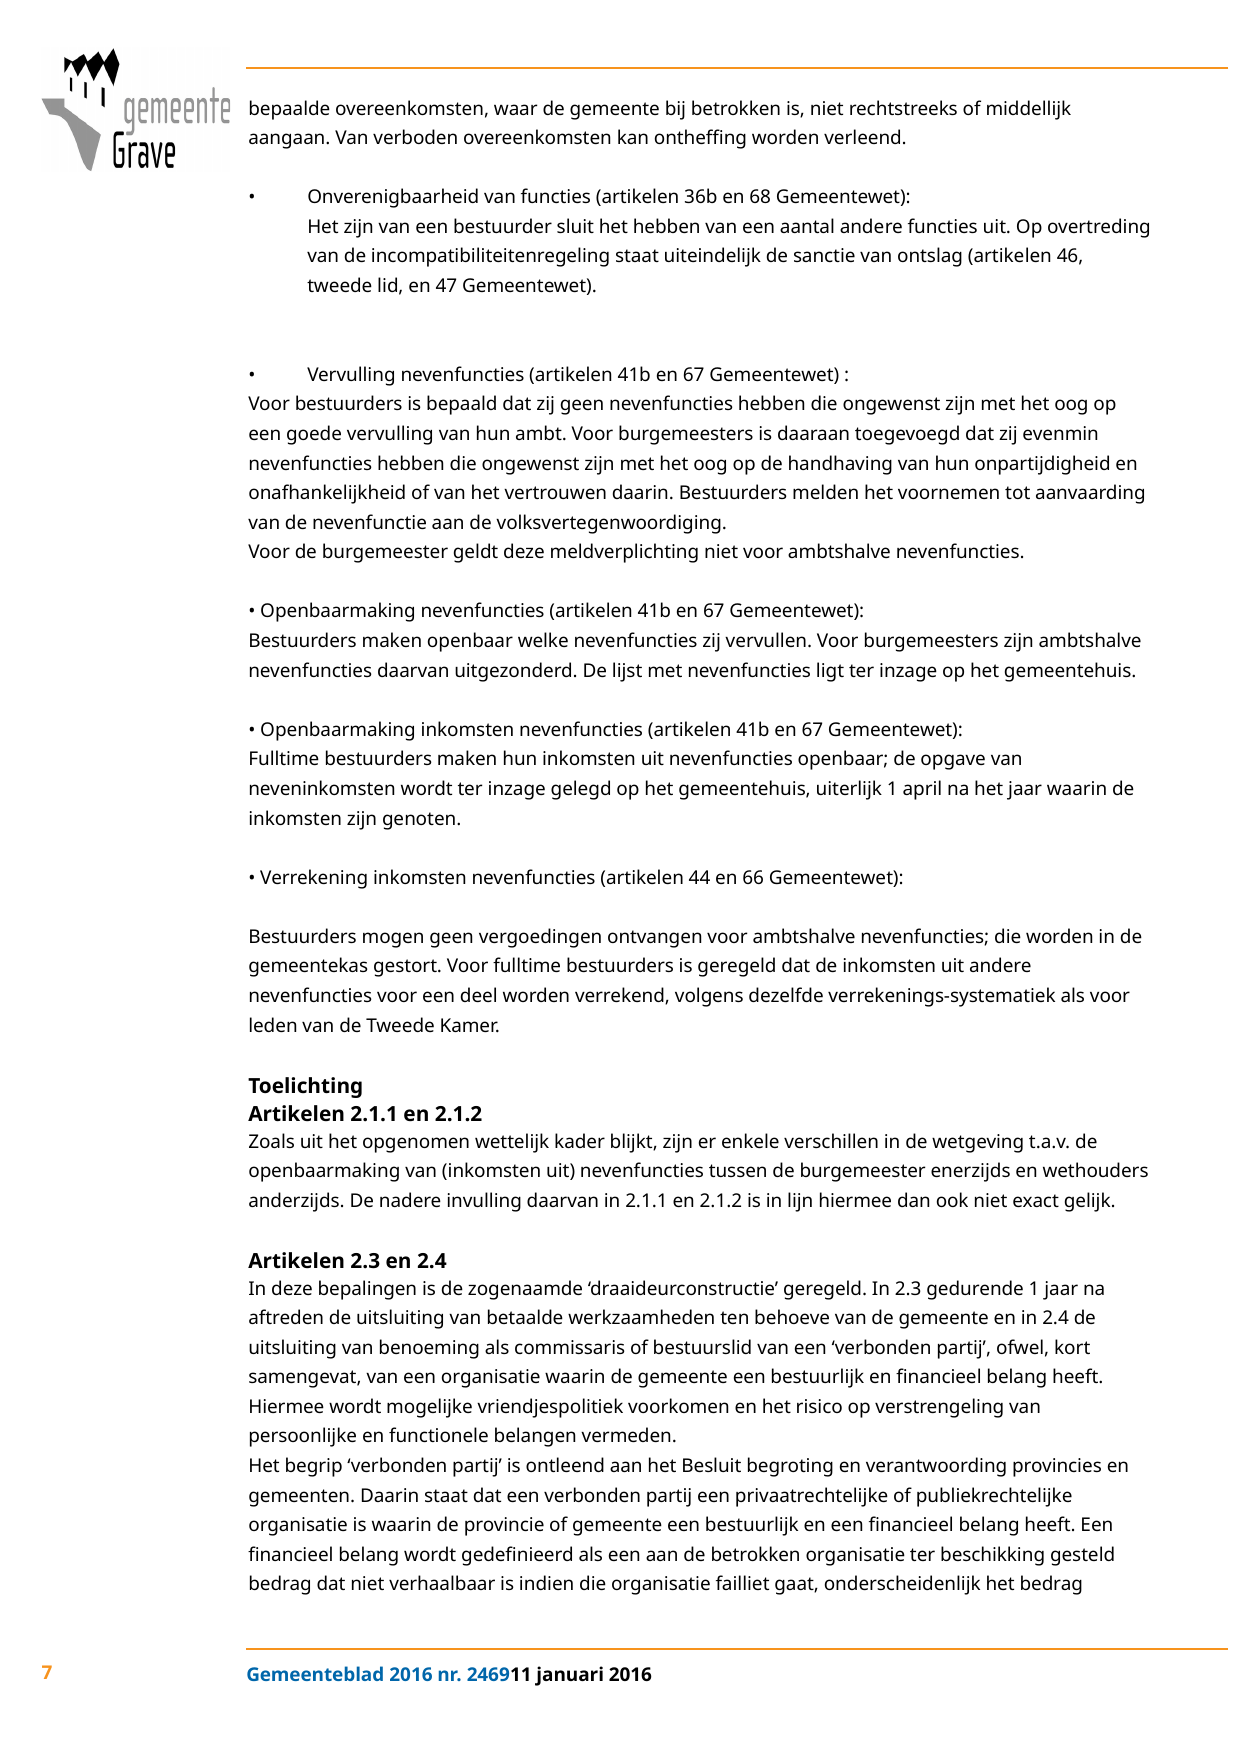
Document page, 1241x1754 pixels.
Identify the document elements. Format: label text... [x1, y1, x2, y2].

picture [41, 47, 231, 172]
text • Openbaarmaking nevenfuncties (artikelen 41b en 67 Gemeentewet): [248, 598, 1152, 623]
text • Openbaarmaking inkomsten nevenfuncties (artikelen 41b en 67 Gemeentewet): [248, 716, 1152, 742]
text Voor bestuurders is bepaald dat zij geen nevenfuncties hebben die ongewenst zijn met het oog op een goede vervulling van hun ambt. Voor burgemeesters is daaraan toegevoegd dat zij evenmin nevenfuncties hebben die ongewenst zijn met het oog op de handhaving van hun onpartijdigheid en onafhankelijkheid of van het vertrouwen daarin. Bestuurders melden het voornemen tot aanvaarding van de nevenfunctie aan de volksvertegenwoordiging. [248, 391, 1152, 535]
list Vervulling nevenfuncties (artikelen 41b en 67 Gemeentewet) : [248, 361, 1152, 387]
text • Verrekening inkomsten nevenfuncties (artikelen 44 en 66 Gemeentewet): [248, 864, 1152, 890]
text Bestuurders mogen geen vergoedingen ontvangen voor ambtshalve nevenfuncties; die worden in de gemeentekas gestort. Voor fulltime bestuurders is geregeld dat de inkomsten uit andere nevenfuncties voor een deel worden verrekend, volgens dezelfde verrekenings-systematiek als voor leden van de Tweede Kamer. [248, 923, 1152, 1038]
text Artikelen 2.1.1 en 2.1.2 [248, 1099, 1152, 1128]
text bepaalde overeenkomsten, waar de gemeente bij betrokken is, niet rechtstreeks of middellijk aangaan. Van verboden overeenkomsten kan ontheffing worden verleend. [248, 95, 1152, 150]
text Bestuurders maken openbaar welke nevenfuncties zij vervullen. Voor burgemeesters zijn ambtshalve nevenfuncties daarvan uitgezonderd. De lijst met nevenfuncties ligt ter inzage op het gemeentehuis. [248, 627, 1152, 683]
list Het zijn van een bestuurder sluit het hebben van een aantal ande­re functies uit. Op overtreding van de incompatibiliteitenregeling staat uiteindelijk de sanctie van ontslag (artike­len 46, tweede lid, en 47 Gemeentewet). [248, 213, 1152, 298]
text Voor de burgemeester geldt deze meldverplichting niet voor ambtshalve nevenfuncties. [248, 538, 1152, 564]
text Artikelen 2.3 en 2.4 [248, 1246, 1152, 1275]
text Toelichting [248, 1071, 1152, 1099]
text Het begrip ‘verbonden partij’ is ontleend aan het Besluit begroting en verantwoording provincies en gemeenten. Daarin staat dat een verbonden partij een privaatrechtelijke of publiekrechtelijke organisatie is waarin de provincie of gemeente een bestuurlijk en een financieel belang heeft. Een financieel belang wordt gedefinieerd als een aan de betrokken organisatie ter beschikking gesteld bedrag dat niet verhaalbaar is indien die organisatie failliet gaat, onderscheidenlijk het bedrag [248, 1452, 1152, 1596]
text In deze bepalingen is de zogenaamde ‘draaideurconstructie’ geregeld. In 2.3 gedurende 1 jaar na aftreden de uitsluiting van betaalde werkzaamheden ten behoeve van de gemeente en in 2.4 de uitsluiting van benoeming als commissaris of bestuurslid van een ‘verbonden partij’, ofwel, kort samengevat, van een organisatie waarin de gemeente een bestuurlijk en financieel belang heeft. Hiermee wordt mogelijke vriendjespolitiek voorkomen en het risico op verstrengeling van persoonlijke en functionele belangen vermeden. [248, 1275, 1152, 1448]
list Onverenigbaarheid van functies (artikelen 36b en 68 Gemeentewet): [248, 183, 1152, 209]
text Fulltime bestuurders maken hun inkomsten uit nevenfuncties openbaar; de opgave van neveninkomsten wordt ter inzage gelegd op het gemeentehuis, uiterlijk 1 april na het jaar waarin de inkomsten zijn genoten. [248, 746, 1152, 831]
text Zoals uit het opgenomen wettelijk kader blijkt, zijn er enkele verschillen in de wetgeving t.a.v. de openbaarmaking van (inkomsten uit) nevenfuncties tussen de burgemeester enerzijds en wethouders anderzijds. De nadere invulling daarvan in 2.1.1 en 2.1.2 is in lijn hiermee dan ook niet exact gelijk. [248, 1128, 1152, 1213]
